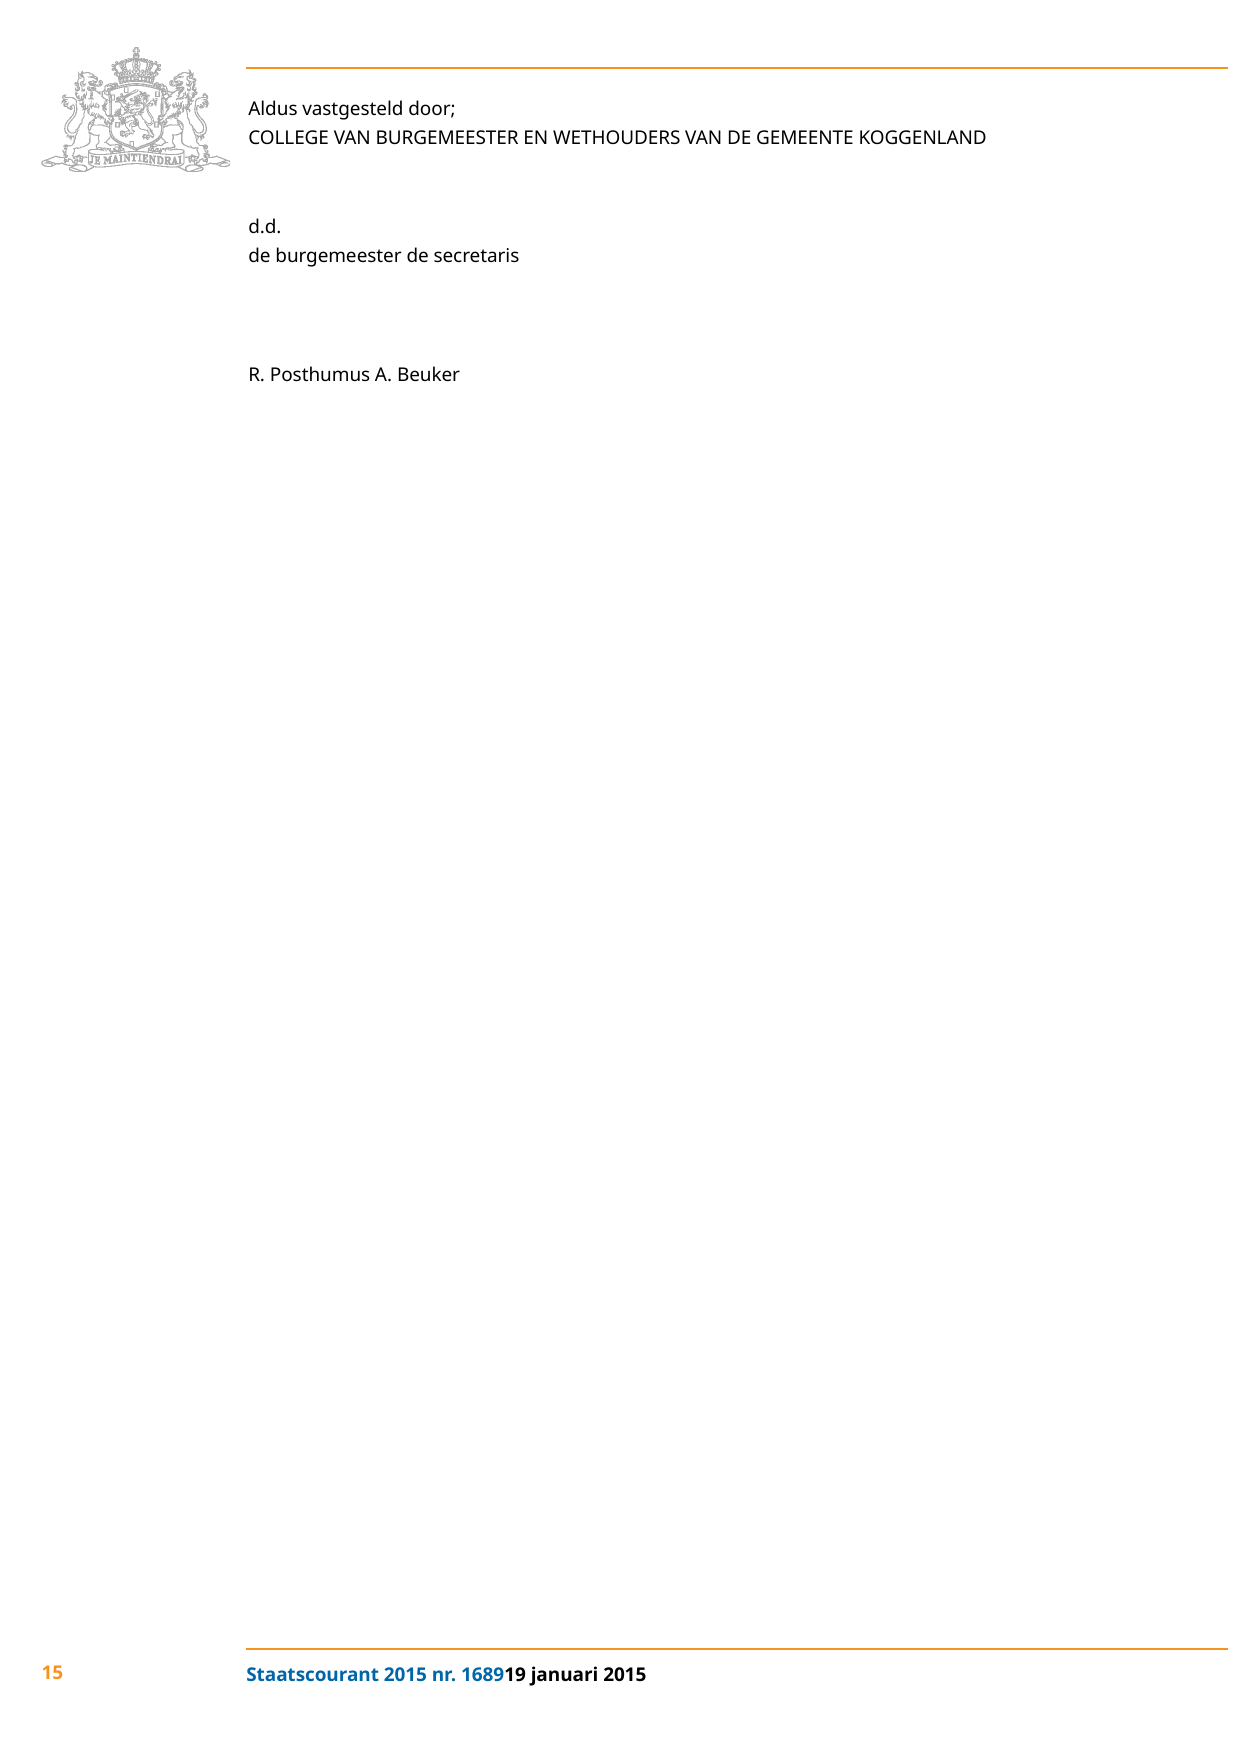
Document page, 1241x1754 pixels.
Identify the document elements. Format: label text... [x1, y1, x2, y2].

text Aldus vastgesteld door; [248, 95, 1152, 121]
text COLLEGE VAN BURGEMEESTER EN WETHOUDERS VAN DE GEMEENTE KOGGENLAND [248, 124, 1152, 150]
text R. Posthumus A. Beuker [248, 361, 1152, 387]
text d.d. [248, 213, 1152, 239]
text de burgemeester de secretaris [248, 243, 1152, 268]
picture [41, 47, 231, 172]
